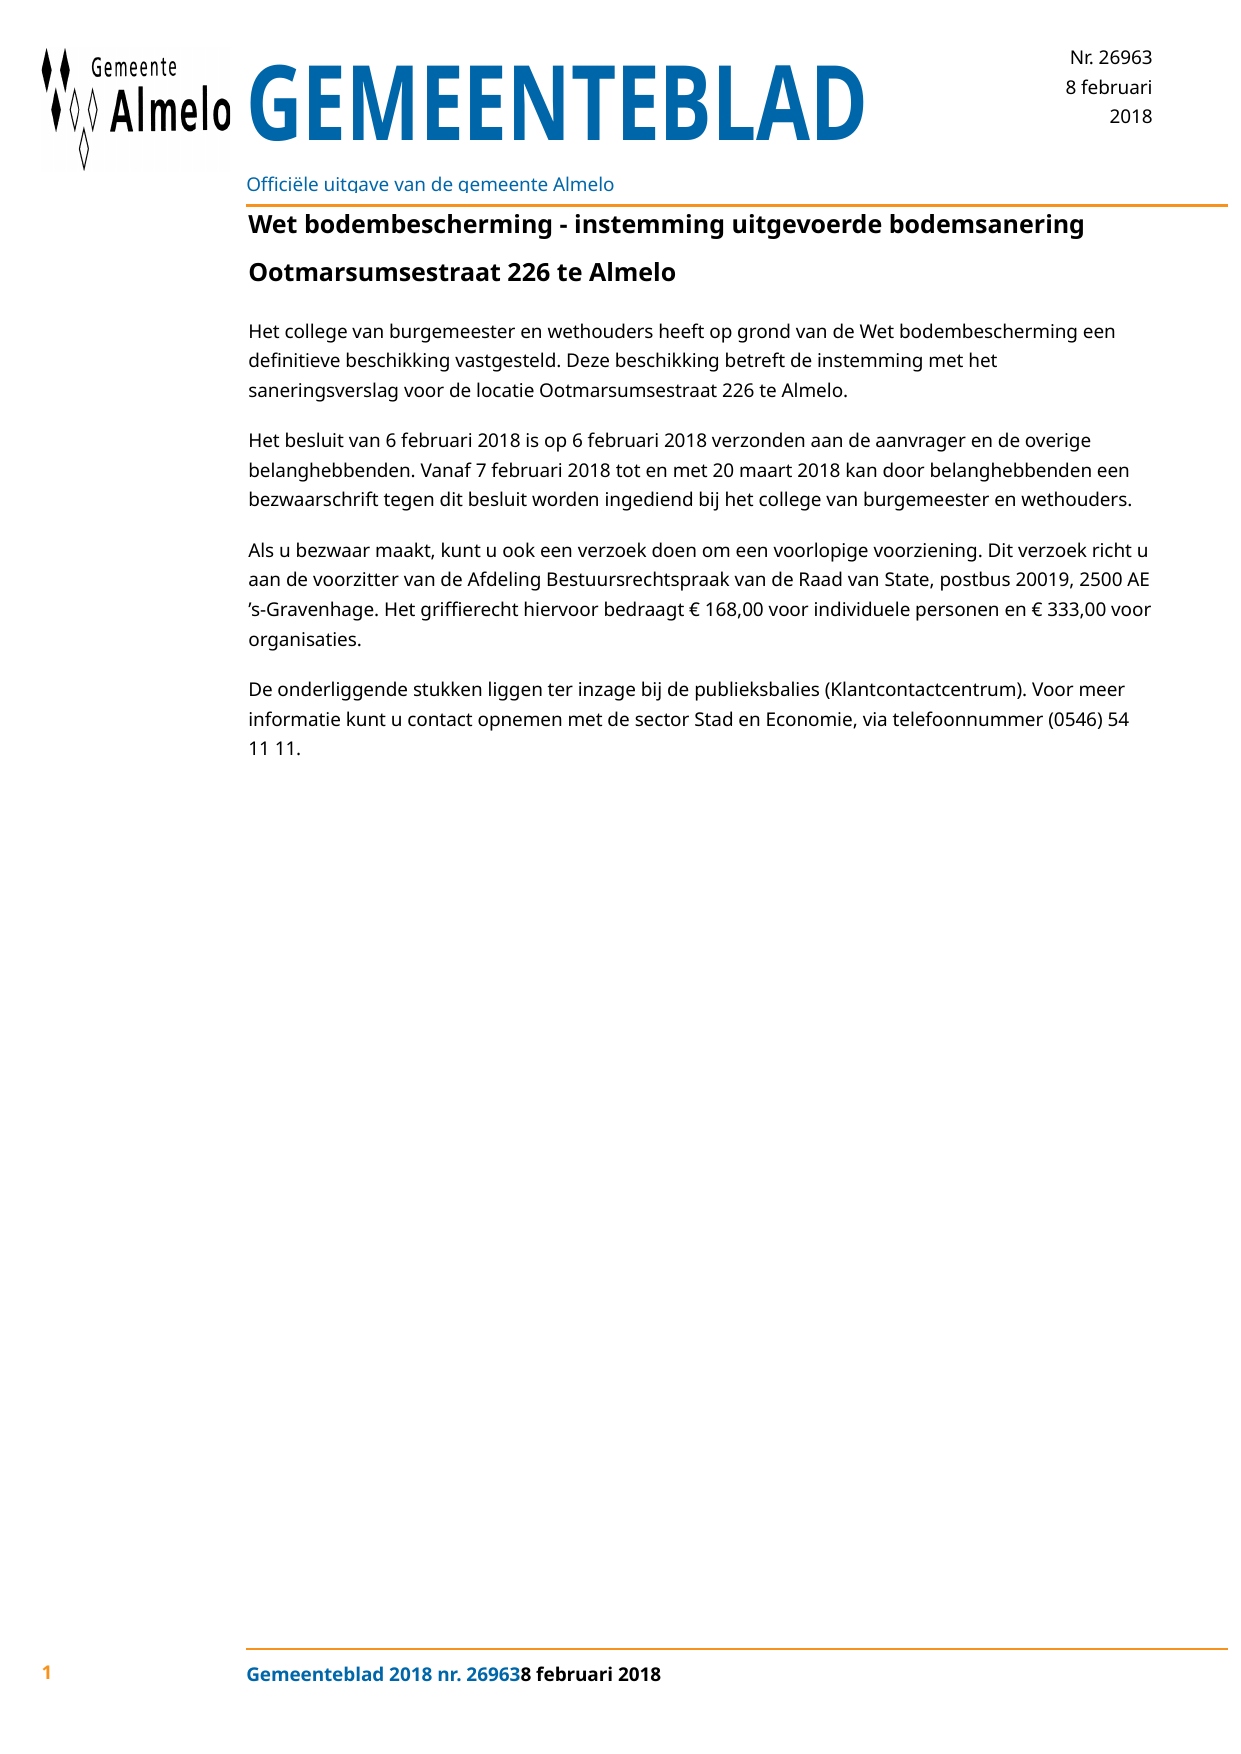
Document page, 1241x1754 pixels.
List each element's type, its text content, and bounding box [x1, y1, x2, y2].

text Het college van burgemeester en wethouders heeft op grond van de Wet bodembescherming een definitieve beschikking vastgesteld. Deze beschikking betreft de instemming met het saneringsverslag voor de locatie Ootmarsumsestraat 226 te Almelo. [248, 318, 1152, 403]
text Wet bodembescherming - instemming uitgevoerde bodemsanering Ootmarsumsestraat 226 te Almelo [248, 207, 1152, 288]
text Als u bezwaar maakt, kunt u ook een verzoek doen om een voorlopige voorziening. Dit verzoek richt u aan de voorzitter van de Afdeling Bestuursrechtspraak van de Raad van State, postbus 20019, 2500 AE ’s-Gravenhage. Het griffierecht hiervoor bedraagt € 168,00 voor individuele personen en € 333,00 voor organisaties. [248, 537, 1152, 652]
picture [41, 47, 231, 172]
text Het besluit van 6 februari 2018 is op 6 februari 2018 verzonden aan de aanvrager en de overige belanghebbenden. Vanaf 7 februari 2018 tot en met 20 maart 2018 kan door belanghebbenden een bezwaarschrift tegen dit besluit worden ingediend bij het college van burgemeester en wethouders. [248, 427, 1152, 512]
text De onderliggende stukken liggen ter inzage bij de publieksbalies (Klantcontactcentrum). Voor meer informatie kunt u contact opnemen met de sector Stad en Economie, via telefoonnummer (0546) 54 11 11. [248, 676, 1152, 761]
